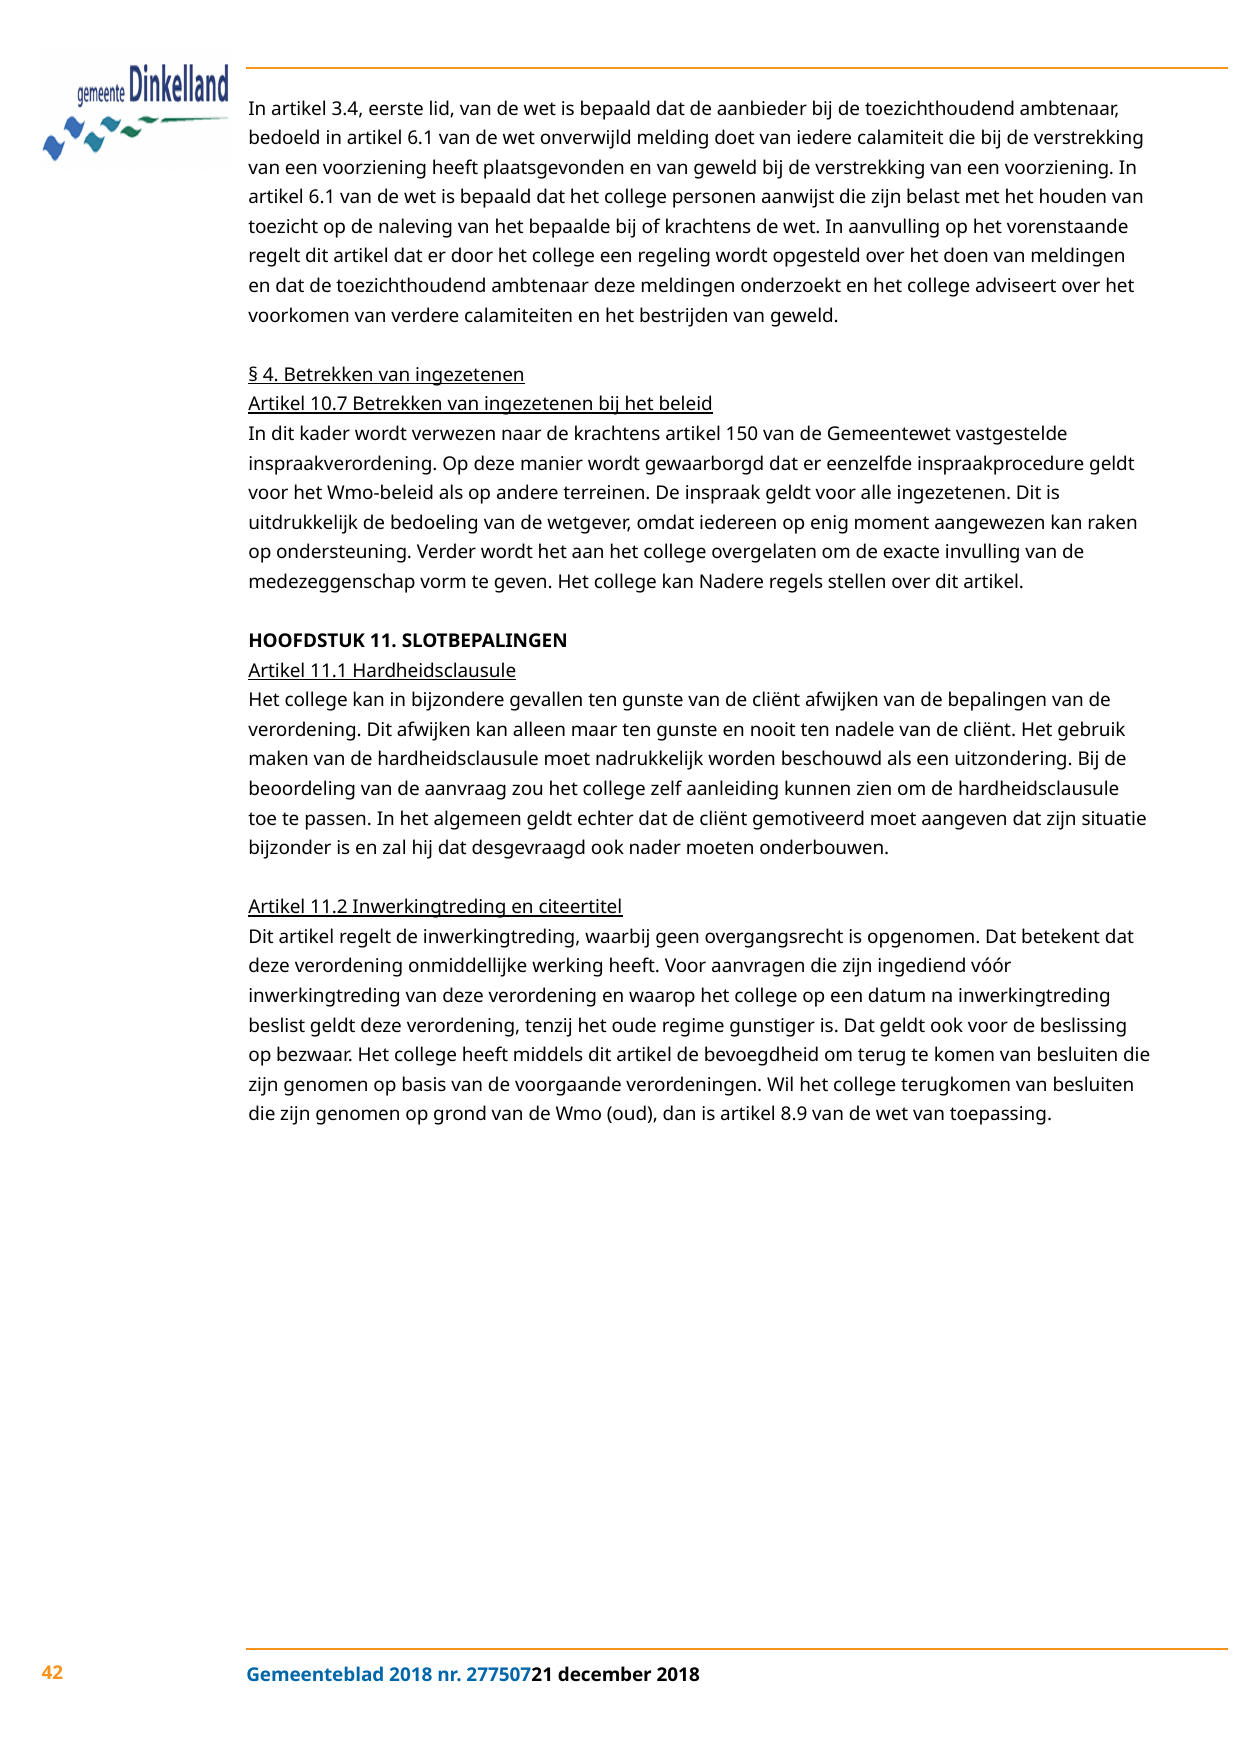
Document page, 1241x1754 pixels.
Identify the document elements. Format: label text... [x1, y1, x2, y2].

text Het college kan in bijzondere gevallen ten gunste van de cliënt afwijken van de bepalingen van de verordening. Dit afwijken kan alleen maar ten gunste en nooit ten nadele van de cliënt. Het gebruik maken van de hardheidsclausule moet nadrukkelijk worden beschouwd als een uitzondering. Bij de beoordeling van de aanvraag zou het college zelf aanleiding kunnen zien om de hardheidsclausule toe te passen. In het algemeen geldt echter dat de cliënt gemotiveerd moet aangeven dat zijn situatie bijzonder is en zal hij dat desgevraagd ook nader moeten onderbouwen. [248, 686, 1152, 860]
text § 4. Betrekken van ingezetenen [248, 361, 1152, 387]
text In artikel 3.4, eerste lid, van de wet is bepaald dat de aanbieder bij de toezichthoudend ambtenaar, bedoeld in artikel 6.1 van de wet onverwijld melding doet van iedere calamiteit die bij de verstrekking van een voorziening heeft plaatsgevonden en van geweld bij de verstrekking van een voorziening. In artikel 6.1 van de wet is bepaald dat het college personen aanwijst die zijn belast met het houden van toezicht op de naleving van het bepaalde bij of krachtens de wet. In aanvulling op het vorenstaande regelt dit artikel dat er door het college een regeling wordt opgesteld over het doen van meldingen en dat de toezichthoudend ambtenaar deze meldingen onderzoekt en het college adviseert over het voorkomen van verdere calamiteiten en het bestrijden van geweld. [248, 95, 1152, 328]
text Dit artikel regelt de inwerkingtreding, waarbij geen overgangsrecht is opgenomen. Dat betekent dat deze verordening onmiddellijke werking heeft. Voor aanvragen die zijn ingediend vóór inwerkingtreding van deze verordening en waarop het college op een datum na inwerkingtreding beslist geldt deze verordening, tenzij het oude regime gunstiger is. Dat geldt ook voor de beslissing op bezwaar. Het college heeft middels dit artikel de bevoegdheid om terug te komen van besluiten die zijn genomen op basis van de voorgaande verordeningen. Wil het college terugkomen van besluiten die zijn genomen op grond van de Wmo (oud), dan is artikel 8.9 van de wet van toepassing. [248, 923, 1152, 1126]
text Artikel 11.1 Hardheidsclausule [248, 657, 1152, 683]
text HOOFDSTUK 11. SLOTBEPALINGEN [248, 627, 1152, 653]
picture [41, 47, 231, 172]
text Artikel 11.2 Inwerkingtreding en citeertitel [248, 893, 1152, 919]
text Artikel 10.7 Betrekken van ingezetenen bij het beleid [248, 391, 1152, 416]
text In dit kader wordt verwezen naar de krachtens artikel 150 van de Gemeentewet vastgestelde inspraakverordening. Op deze manier wordt gewaarborgd dat er eenzelfde inspraakprocedure geldt voor het Wmo-beleid als op andere terreinen. De inspraak geldt voor alle ingezetenen. Dit is uitdrukkelijk de bedoeling van de wetgever, omdat iedereen op enig moment aangewezen kan raken op ondersteuning. Verder wordt het aan het college overgelaten om de exacte invulling van de medezeggenschap vorm te geven. Het college kan Nadere regels stellen over dit artikel. [248, 420, 1152, 594]
